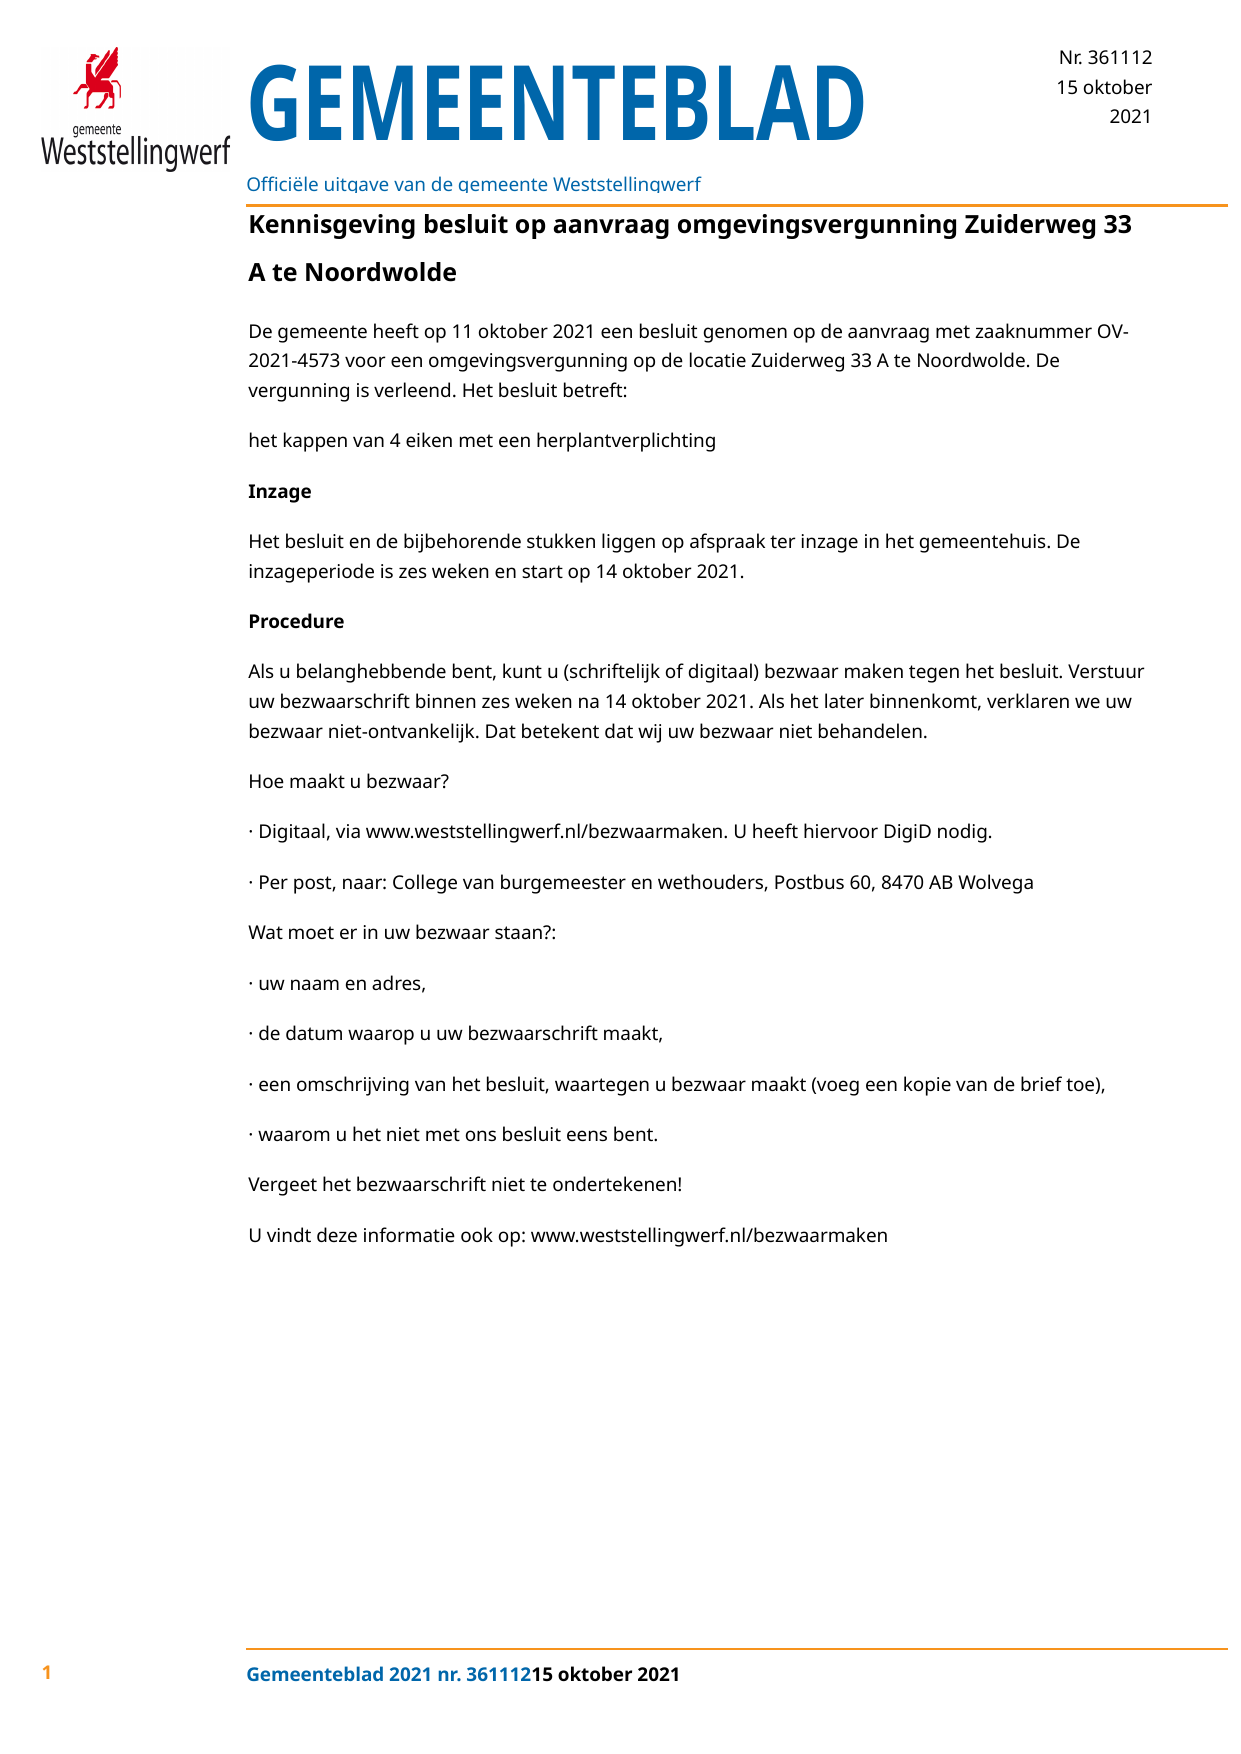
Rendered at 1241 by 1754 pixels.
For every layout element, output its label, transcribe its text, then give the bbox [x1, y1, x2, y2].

text · waarom u het niet met ons besluit eens bent. [248, 1121, 1152, 1147]
text U vindt deze informatie ook op: www.weststellingwerf.nl/bezwaarmaken [248, 1222, 1152, 1248]
text het kappen van 4 eiken met een herplantverplichting [248, 427, 1152, 453]
text Kennisgeving besluit op aanvraag omgevingsvergunning Zuiderweg 33 A te Noordwolde [248, 207, 1152, 288]
text · de datum waarop u uw bezwaarschrift maakt, [248, 1020, 1152, 1046]
text Vergeet het bezwaarschrift niet te ondertekenen! [248, 1172, 1152, 1197]
text · Digitaal, via www.weststellingwerf.nl/bezwaarmaken. U heeft hiervoor DigiD nodig. [248, 819, 1152, 844]
text Het besluit en de bijbehorende stukken liggen op afspraak ter inzage in het gemeentehuis. De inzageperiode is zes weken en start op 14 oktober 2021. [248, 528, 1152, 584]
text Als u belanghebbende bent, kunt u (schriftelijk of digitaal) bezwaar maken tegen het besluit. Verstuur uw bezwaarschrift binnen zes weken na 14 oktober 2021. Als het later binnenkomt, verklaren we uw bezwaar niet-ontvankelijk. Dat betekent dat wij uw bezwaar niet behandelen. [248, 659, 1152, 744]
text · Per post, naar: College van burgemeester en wethouders, Postbus 60, 8470 AB Wolvega [248, 869, 1152, 895]
text Inzage [248, 478, 1152, 504]
text Procedure [248, 608, 1152, 634]
text · uw naam en adres, [248, 970, 1152, 996]
text Hoe maakt u bezwaar? [248, 768, 1152, 794]
text Wat moet er in uw bezwaar staan?: [248, 919, 1152, 945]
text De gemeente heeft op 11 oktober 2021 een besluit genomen op de aanvraag met zaaknummer OV-2021-4573 voor een omgevingsvergunning op de locatie Zuiderweg 33 A te Noordwolde. De vergunning is verleend. Het besluit betreft: [248, 318, 1152, 403]
picture [41, 47, 231, 172]
text · een omschrijving van het besluit, waartegen u bezwaar maakt (voeg een kopie van de brief toe), [248, 1071, 1152, 1097]
